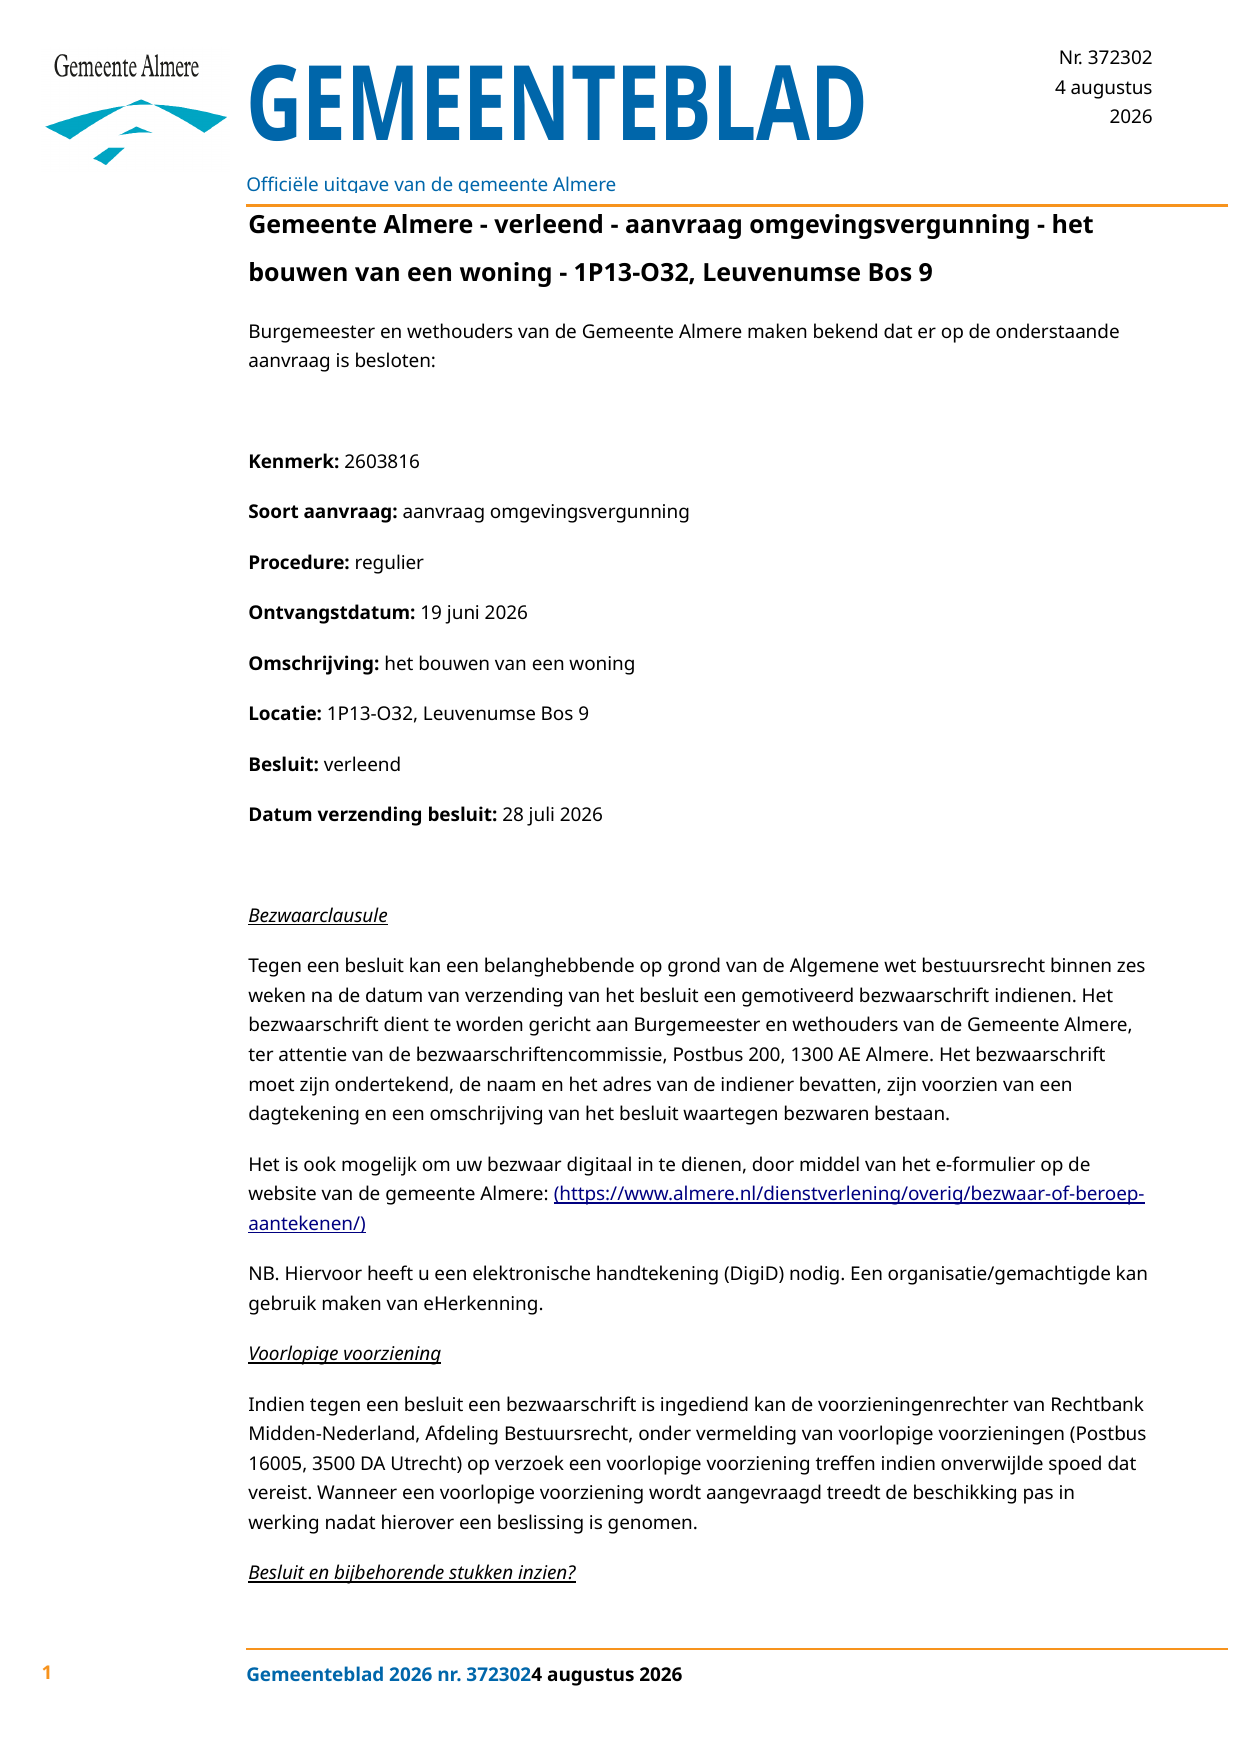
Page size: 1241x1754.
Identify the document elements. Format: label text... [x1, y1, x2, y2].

text Besluit en bijbehorende stukken inzien? [248, 1559, 1152, 1585]
picture [41, 47, 231, 172]
text Datum verzending besluit: 28 juli 2026 [248, 801, 1152, 827]
text Besluit: verleend [248, 751, 1152, 777]
text Ontvangstdatum: 19 juni 2026 [248, 599, 1152, 625]
text Omschrijving: het bouwen van een woning [248, 650, 1152, 676]
text Soort aanvraag: aanvraag omgevingsvergunning [248, 499, 1152, 524]
text Het is ook mogelijk om uw bezwaar digitaal in te dienen, door middel van het e-formulier op de website van de gemeente Almere: (https://www.almere.nl/dienstverlening/overig/bezwaar-of-beroep-aantekenen/) [248, 1151, 1152, 1236]
text Kenmerk: 2603816 [248, 448, 1152, 474]
text NB. Hiervoor heeft u een elektronische handtekening (DigiD) nodig. Een organisatie/gemachtigde kan gebruik maken van eHerkenning. [248, 1260, 1152, 1316]
text Gemeente Almere - verleend - aanvraag omgevingsvergunning - het bouwen van een woning - 1P13-O32, Leuvenumse Bos 9 [248, 207, 1152, 288]
text Tegen een besluit kan een belanghebbende op grond van de Algemene wet bestuursrecht binnen zes weken na de datum van verzending van het besluit een gemotiveerd bezwaarschrift indienen. Het bezwaarschrift dient te worden gericht aan Burgemeester en wethouders van de Gemeente Almere, ter attentie van de bezwaarschriftencommissie, Postbus 200, 1300 AE Almere. Het bezwaarschrift moet zijn ondertekend, de naam en het adres van de indiener bevatten, zijn voorzien van een dagtekening en een omschrijving van het besluit waartegen bezwaren bestaan. [248, 952, 1152, 1126]
text Bezwaarclausule [248, 902, 1152, 928]
text Procedure: regulier [248, 549, 1152, 575]
text Locatie: 1P13-O32, Leuvenumse Bos 9 [248, 700, 1152, 726]
text Voorlopige voorziening [248, 1340, 1152, 1366]
text Burgemeester en wethouders van de Gemeente Almere maken bekend dat er op de onderstaande aanvraag is besloten: [248, 318, 1152, 373]
text Indien tegen een besluit een bezwaarschrift is ingediend kan de voorzieningenrechter van Rechtbank Midden-Nederland, Afdeling Bestuursrecht, onder vermelding van voorlopige voorzieningen (Postbus 16005, 3500 DA Utrecht) op verzoek een voorlopige voorziening treffen indien onverwijlde spoed dat vereist. Wanneer een voorlopige voorziening wordt aangevraagd treedt de beschikking pas in werking nadat hierover een beslissing is genomen. [248, 1391, 1152, 1535]
